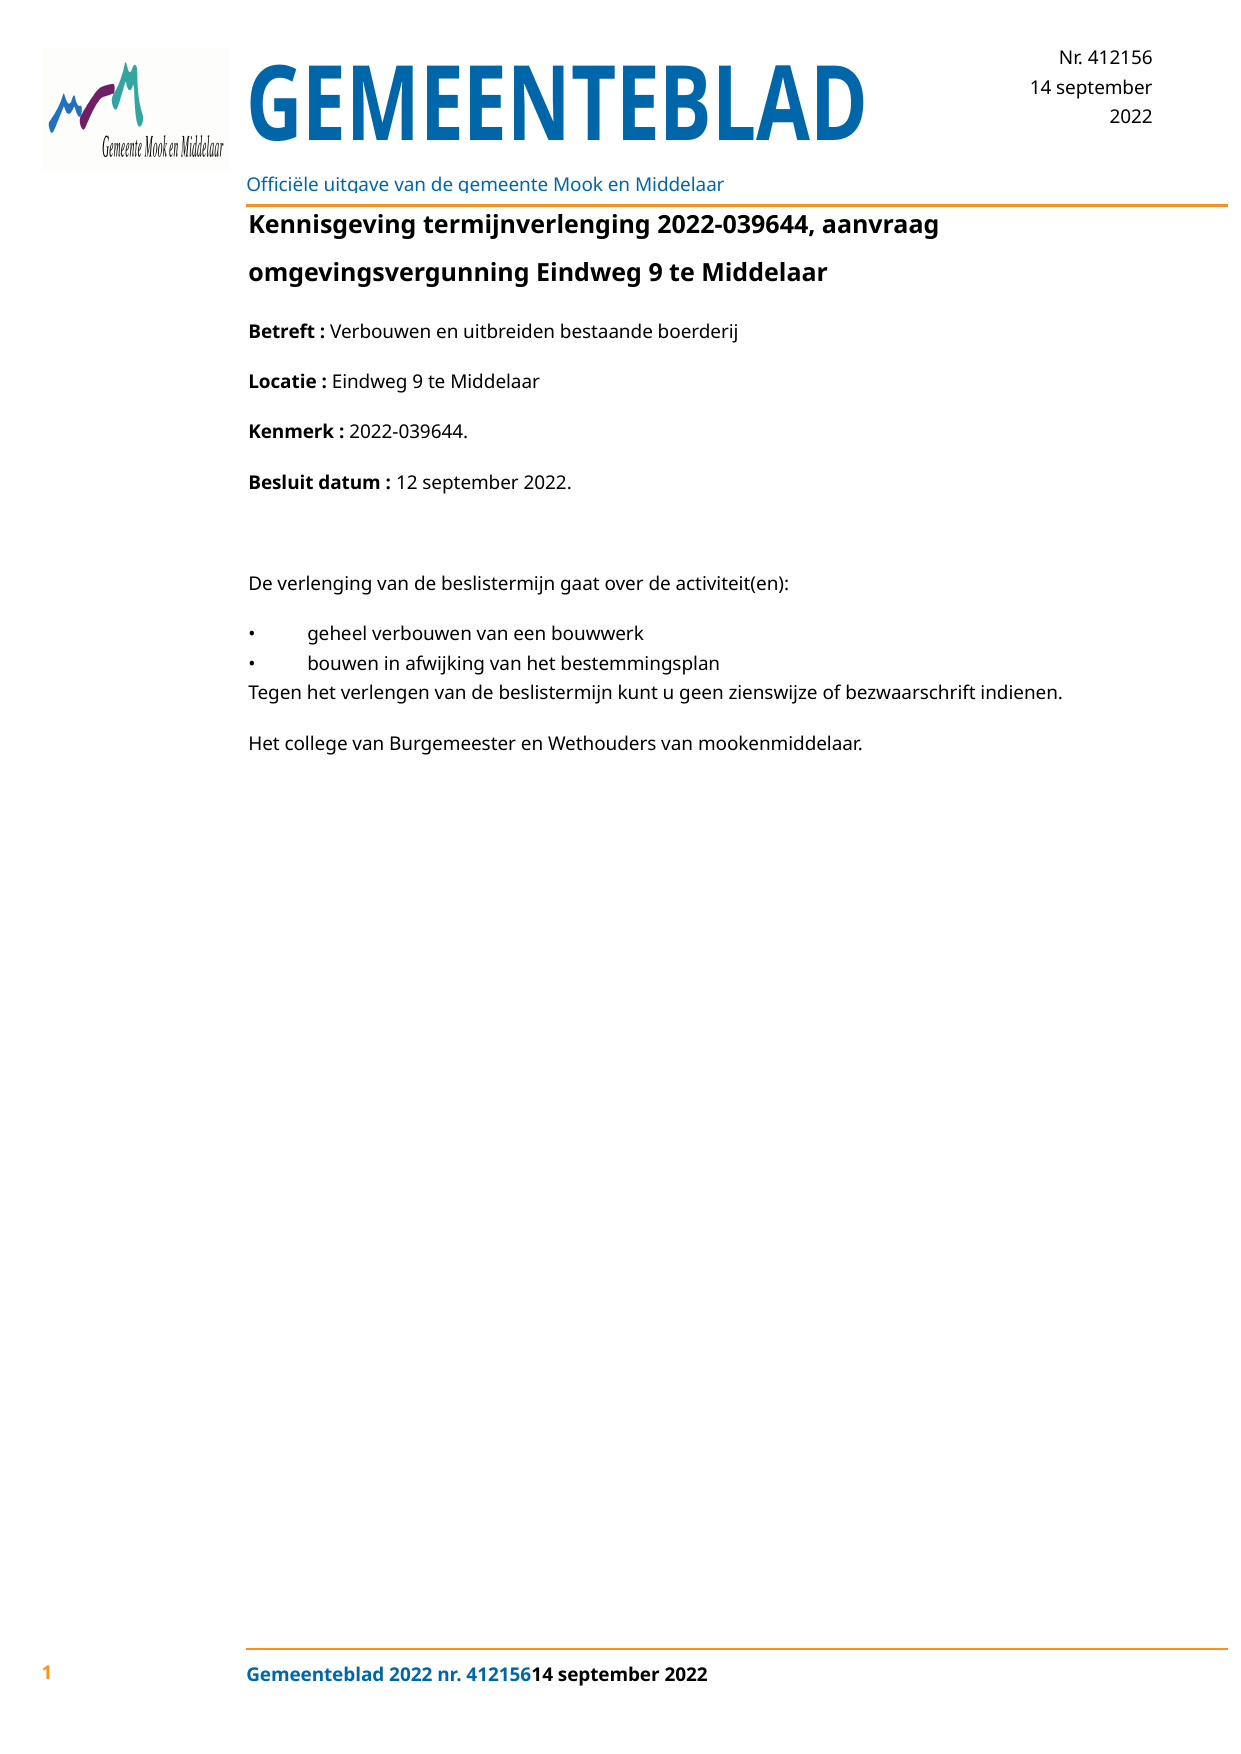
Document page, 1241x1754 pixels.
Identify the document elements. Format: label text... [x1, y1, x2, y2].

text Kennisgeving termijnverlenging 2022-039644, aanvraag omgevingsvergunning Eindweg 9 te Middelaar [248, 207, 1152, 288]
list geheel verbouwen van een bouwwerk [248, 620, 1152, 646]
picture [41, 47, 231, 172]
text Tegen het verlengen van de beslistermijn kunt u geen zienswijze of bezwaarschrift indienen. [248, 679, 1152, 705]
text Besluit datum : 12 september 2022. [248, 469, 1152, 495]
text Het college van Burgemeester en Wethouders van mookenmiddelaar. [248, 730, 1152, 756]
text Locatie : Eindweg 9 te Middelaar [248, 368, 1152, 394]
text De verlenging van de beslistermijn gaat over de activiteit(en): [248, 570, 1152, 596]
text Kenmerk : 2022-039644. [248, 419, 1152, 444]
text Betreft : Verbouwen en uitbreiden bestaande boerderij [248, 318, 1152, 344]
list bouwen in afwijking van het bestemmingsplan [248, 650, 1152, 676]
